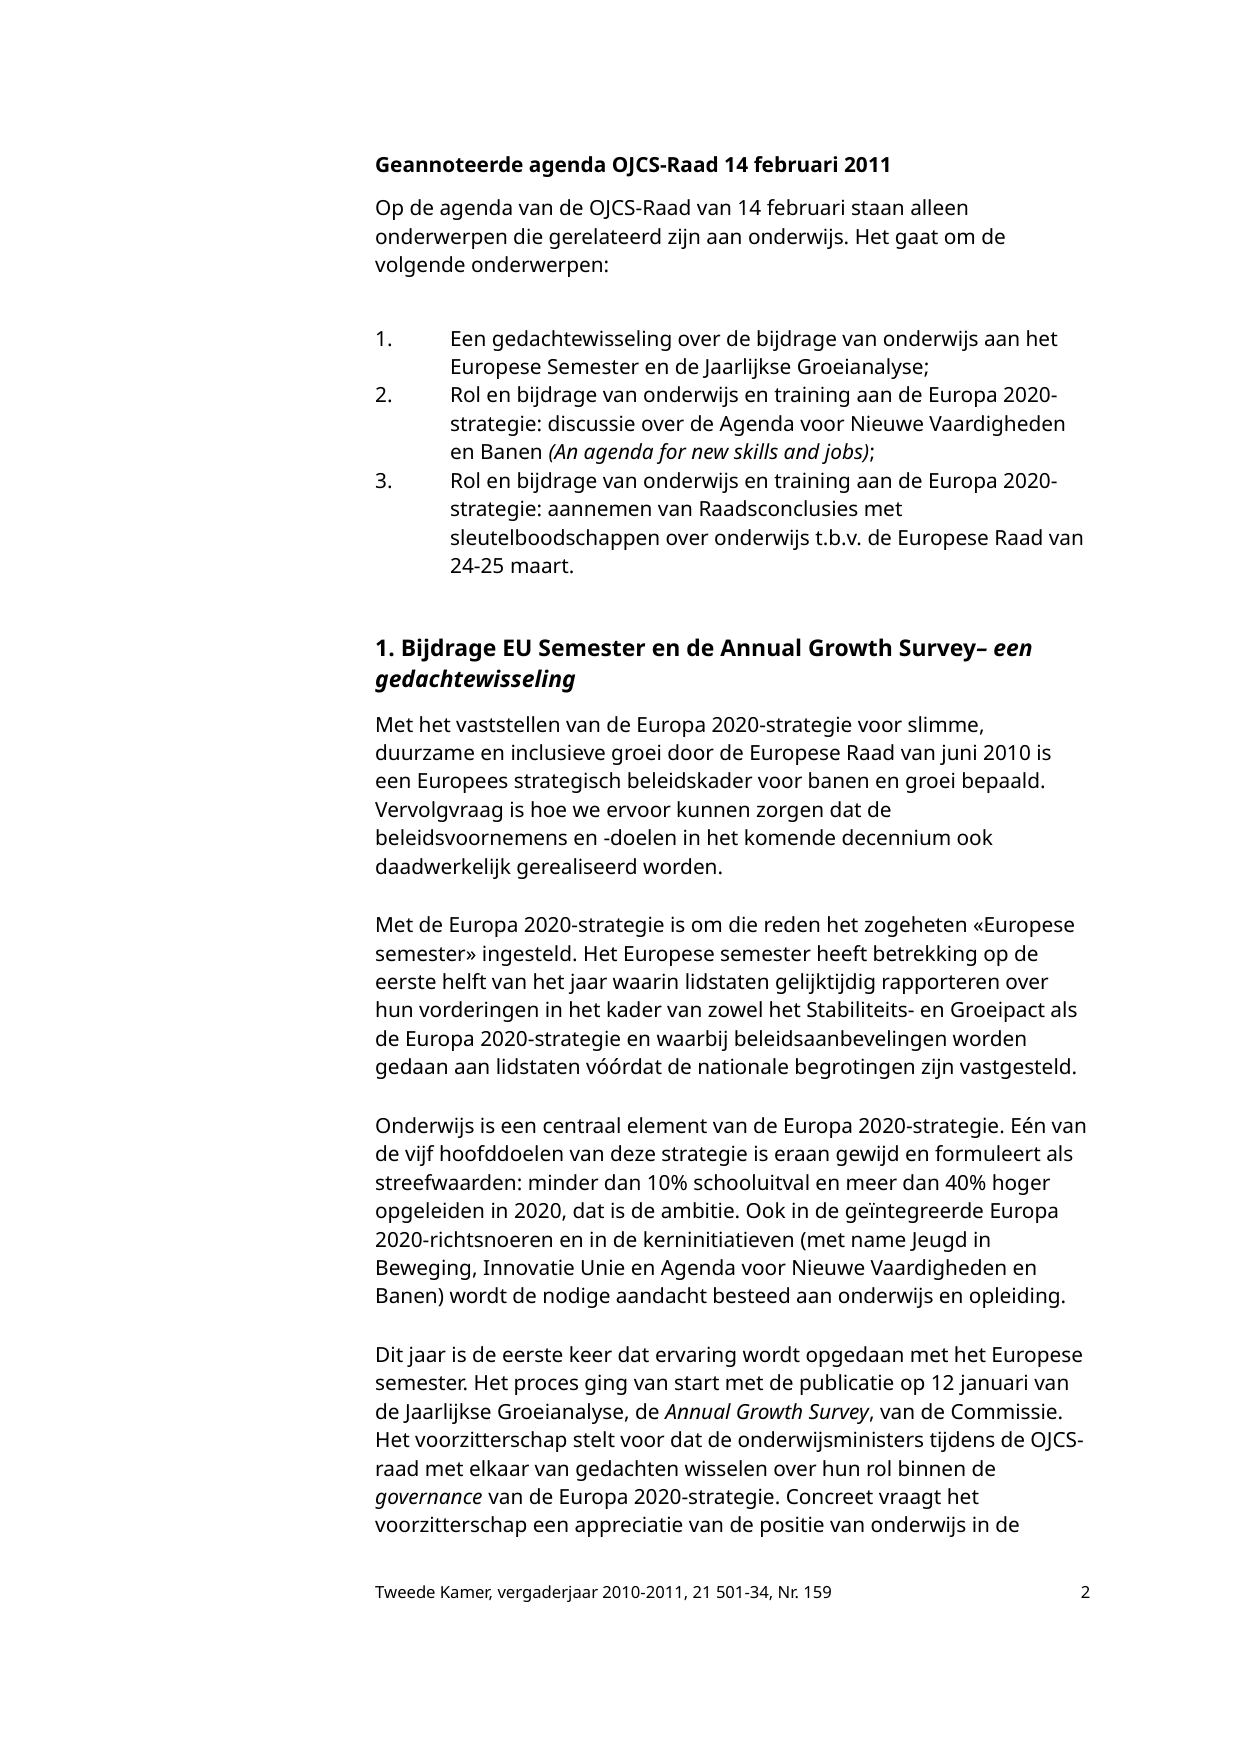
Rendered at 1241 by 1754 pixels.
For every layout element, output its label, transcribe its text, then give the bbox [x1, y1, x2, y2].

list Rol en bijdrage van onderwijs en training aan de Europa 2020-strategie: aannemen van Raadsconclusies met sleutelboodschappen over onderwijs t.b.v. de Europese Raad van 24-25 maart. [375, 466, 1090, 580]
text Geannoteerde agenda OJCS-Raad 14 februari 2011 [375, 150, 1090, 178]
list Een gedachtewisseling over de bijdrage van onderwijs aan het Europese Semester en de Jaarlijkse Groeianalyse; [375, 324, 1090, 381]
text Met de Europa 2020-strategie is om die reden het zogeheten «Europese semester» ingesteld. Het Europese semester heeft betrekking op de eerste helft van het jaar waarin lidstaten gelijktijdig rapporteren over hun vorderingen in het kader van zowel het Stabiliteits- en Groeipact als de Europa 2020-strategie en waarbij beleidsaanbevelingen worden gedaan aan lidstaten vóórdat de nationale begrotingen zijn vastgesteld. [375, 910, 1090, 1081]
subtitle 1. Bijdrage EU Semester en de Annual Growth Survey– een gedachtewisseling [375, 632, 1090, 695]
text Op de agenda van de OJCS-Raad van 14 februari staan alleen onderwerpen die gerelateerd zijn aan onderwijs. Het gaat om de volgende onderwerpen: [375, 193, 1090, 279]
text Dit jaar is de eerste keer dat ervaring wordt opgedaan met het Europese semester. Het proces ging van start met de publicatie op 12 januari van de Jaarlijkse Groeianalyse, de Annual Growth Survey, van de Commissie. Het voorzitterschap stelt voor dat de onderwijsministers tijdens de OJCS-raad met elkaar van gedachten wisselen over hun rol binnen de governance van de Europa 2020-strategie. Concreet vraagt het voorzitterschap een appreciatie van de positie van onderwijs in de [375, 1340, 1090, 1539]
text Met het vaststellen van de Europa 2020-strategie voor slimme, duurzame en inclusieve groei door de Europese Raad van juni 2010 is een Europees strategisch beleidskader voor banen en groei bepaald. Vervolgvraag is hoe we ervoor kunnen zorgen dat de beleidsvoornemens en -doelen in het komende decennium ook daadwerkelijk gerealiseerd worden. [375, 710, 1090, 880]
list Rol en bijdrage van onderwijs en training aan de Europa 2020-strategie: discussie over de Agenda voor Nieuwe Vaardigheden en Banen (An agenda for new skills and jobs); [375, 381, 1090, 466]
text Onderwijs is een centraal element van de Europa 2020-strategie. Eén van de vijf hoofddoelen van deze strategie is eraan gewijd en formuleert als streefwaarden: minder dan 10% schooluitval en meer dan 40% hoger opgeleiden in 2020, dat is de ambitie. Ook in de geïntegreerde Europa 2020-richtsnoeren en in de kerninitiatieven (met name Jeugd in Beweging, Innovatie Unie en Agenda voor Nieuwe Vaardigheden en Banen) wordt de nodige aandacht besteed aan onderwijs en opleiding. [375, 1111, 1090, 1310]
